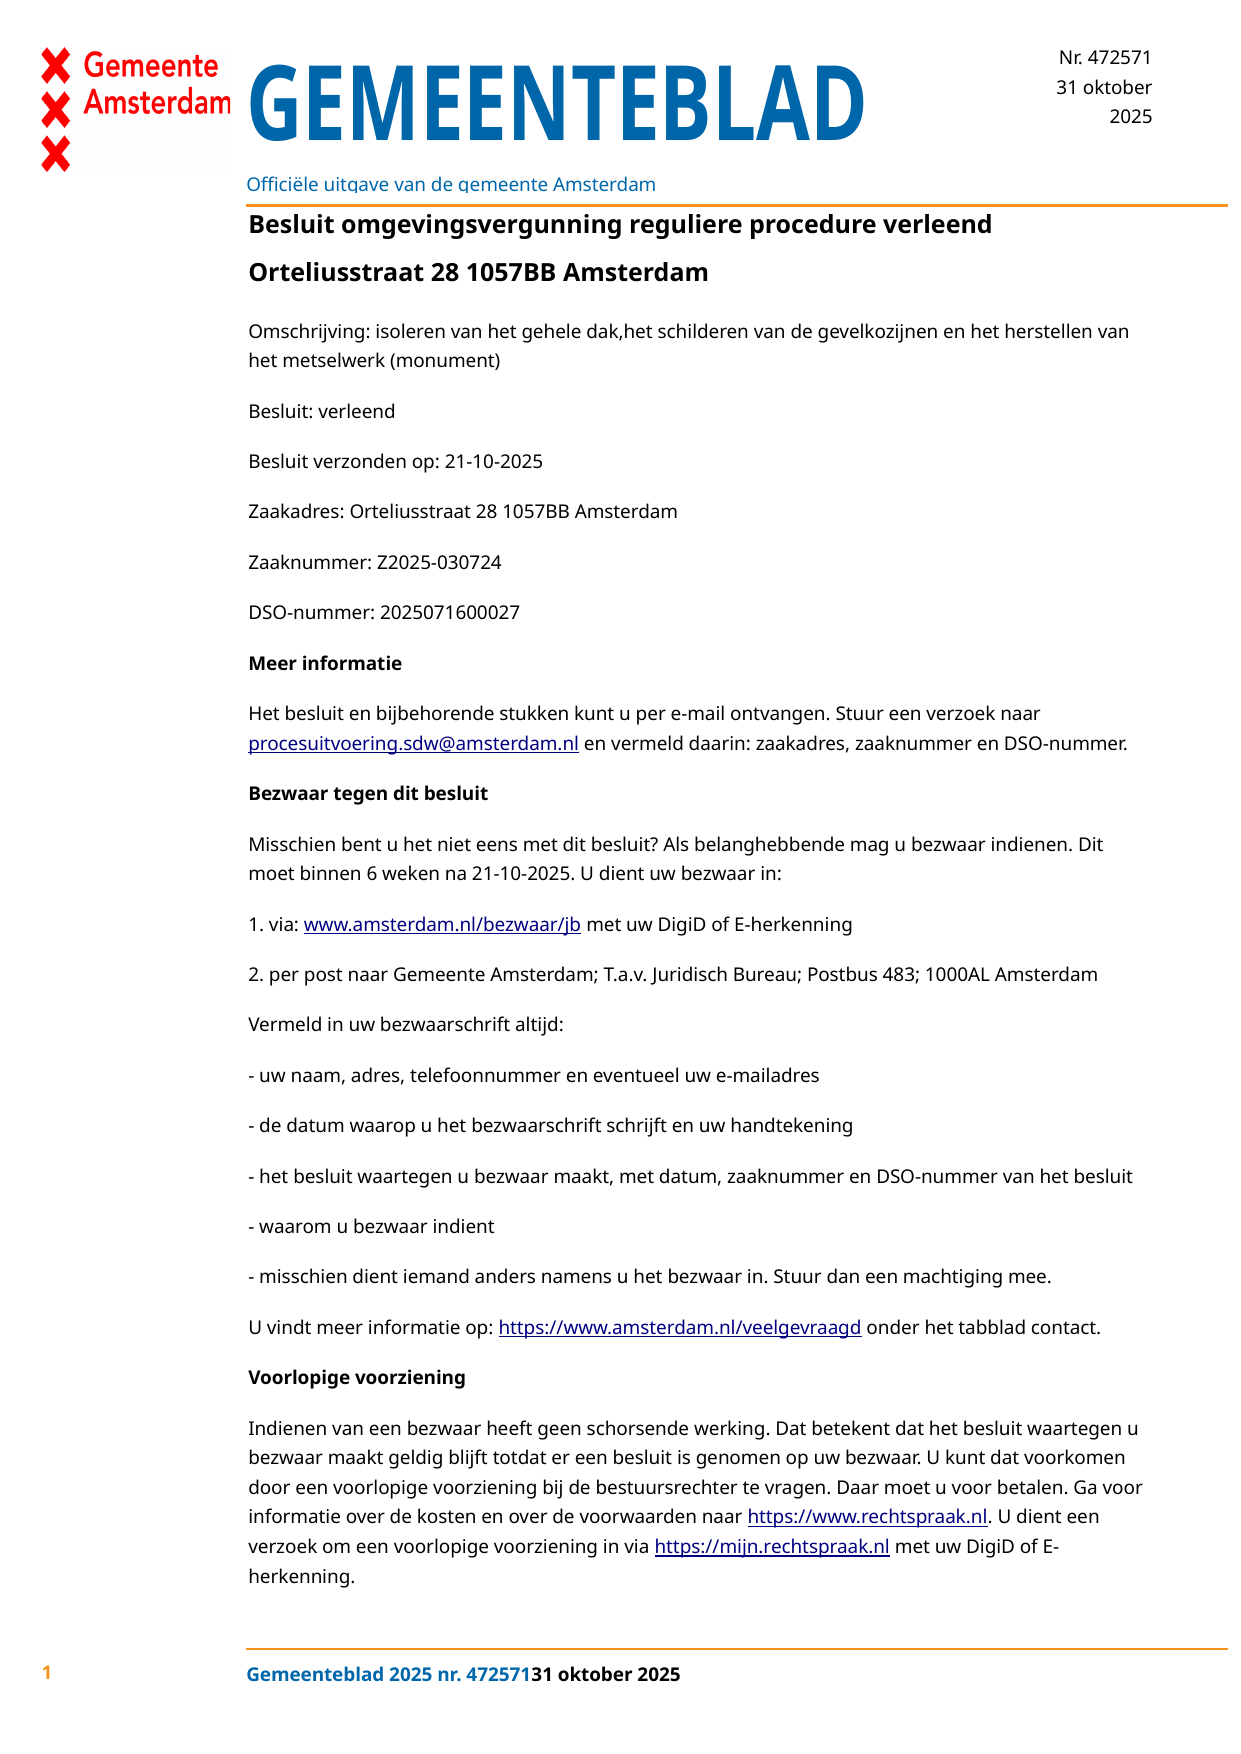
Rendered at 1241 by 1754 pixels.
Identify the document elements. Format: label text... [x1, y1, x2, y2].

text Meer informatie [248, 650, 1152, 676]
text Indienen van een bezwaar heeft geen schorsende werking. Dat betekent dat het besluit waartegen u bezwaar maakt geldig blijft totdat er een besluit is genomen op uw bezwaar. U kunt dat voorkomen door een voorlopige voorziening bij de bestuursrechter te vragen. Daar moet u voor betalen. Ga voor informatie over de kosten en over de voorwaarden naar https://www.rechtspraak.nl. U dient een verzoek om een voorlopige voorziening in via https://mijn.rechtspraak.nl met uw DigiD of E-herkenning. [248, 1415, 1152, 1589]
text - waarom u bezwaar indient [248, 1213, 1152, 1239]
text Besluit omgevingsvergunning reguliere procedure verleend Orteliusstraat 28 1057BB Amsterdam [248, 207, 1152, 288]
text Vermeld in uw bezwaarschrift altijd: [248, 1012, 1152, 1037]
text 1. via: www.amsterdam.nl/bezwaar/jb met uw DigiD of E-herkenning [248, 911, 1152, 937]
text Misschien bent u het niet eens met dit besluit? Als belanghebbende mag u bezwaar indienen. Dit moet binnen 6 weken na 21-10-2025. U dient uw bezwaar in: [248, 831, 1152, 886]
text 2. per post naar Gemeente Amsterdam; T.a.v. Juridisch Bureau; Postbus 483; 1000AL Amsterdam [248, 961, 1152, 987]
text - de datum waarop u het bezwaarschrift schrijft en uw handtekening [248, 1112, 1152, 1138]
text U vindt meer informatie op: https://www.amsterdam.nl/veelgevraagd onder het tabblad contact. [248, 1314, 1152, 1340]
text - uw naam, adres, telefoonnummer en eventueel uw e-mailadres [248, 1062, 1152, 1088]
text Zaakadres: Orteliusstraat 28 1057BB Amsterdam [248, 499, 1152, 524]
picture [41, 47, 231, 172]
text Voorlopige voorziening [248, 1364, 1152, 1390]
text DSO-nummer: 2025071600027 [248, 599, 1152, 625]
text Zaaknummer: Z2025-030724 [248, 549, 1152, 575]
text Besluit verzonden op: 21-10-2025 [248, 448, 1152, 474]
text Besluit: verleend [248, 398, 1152, 424]
text Omschrijving: isoleren van het gehele dak,het schilderen van de gevelkozijnen en het herstellen van het metselwerk (monument) [248, 318, 1152, 373]
text - het besluit waartegen u bezwaar maakt, met datum, zaaknummer en DSO-nummer van het besluit [248, 1163, 1152, 1189]
text Bezwaar tegen dit besluit [248, 780, 1152, 806]
text Het besluit en bijbehorende stukken kunt u per e-mail ontvangen. Stuur een verzoek naar procesuitvoering.sdw@amsterdam.nl en vermeld daarin: zaakadres, zaaknummer en DSO-nummer. [248, 700, 1152, 756]
text - misschien dient iemand anders namens u het bezwaar in. Stuur dan een machtiging mee. [248, 1264, 1152, 1289]
